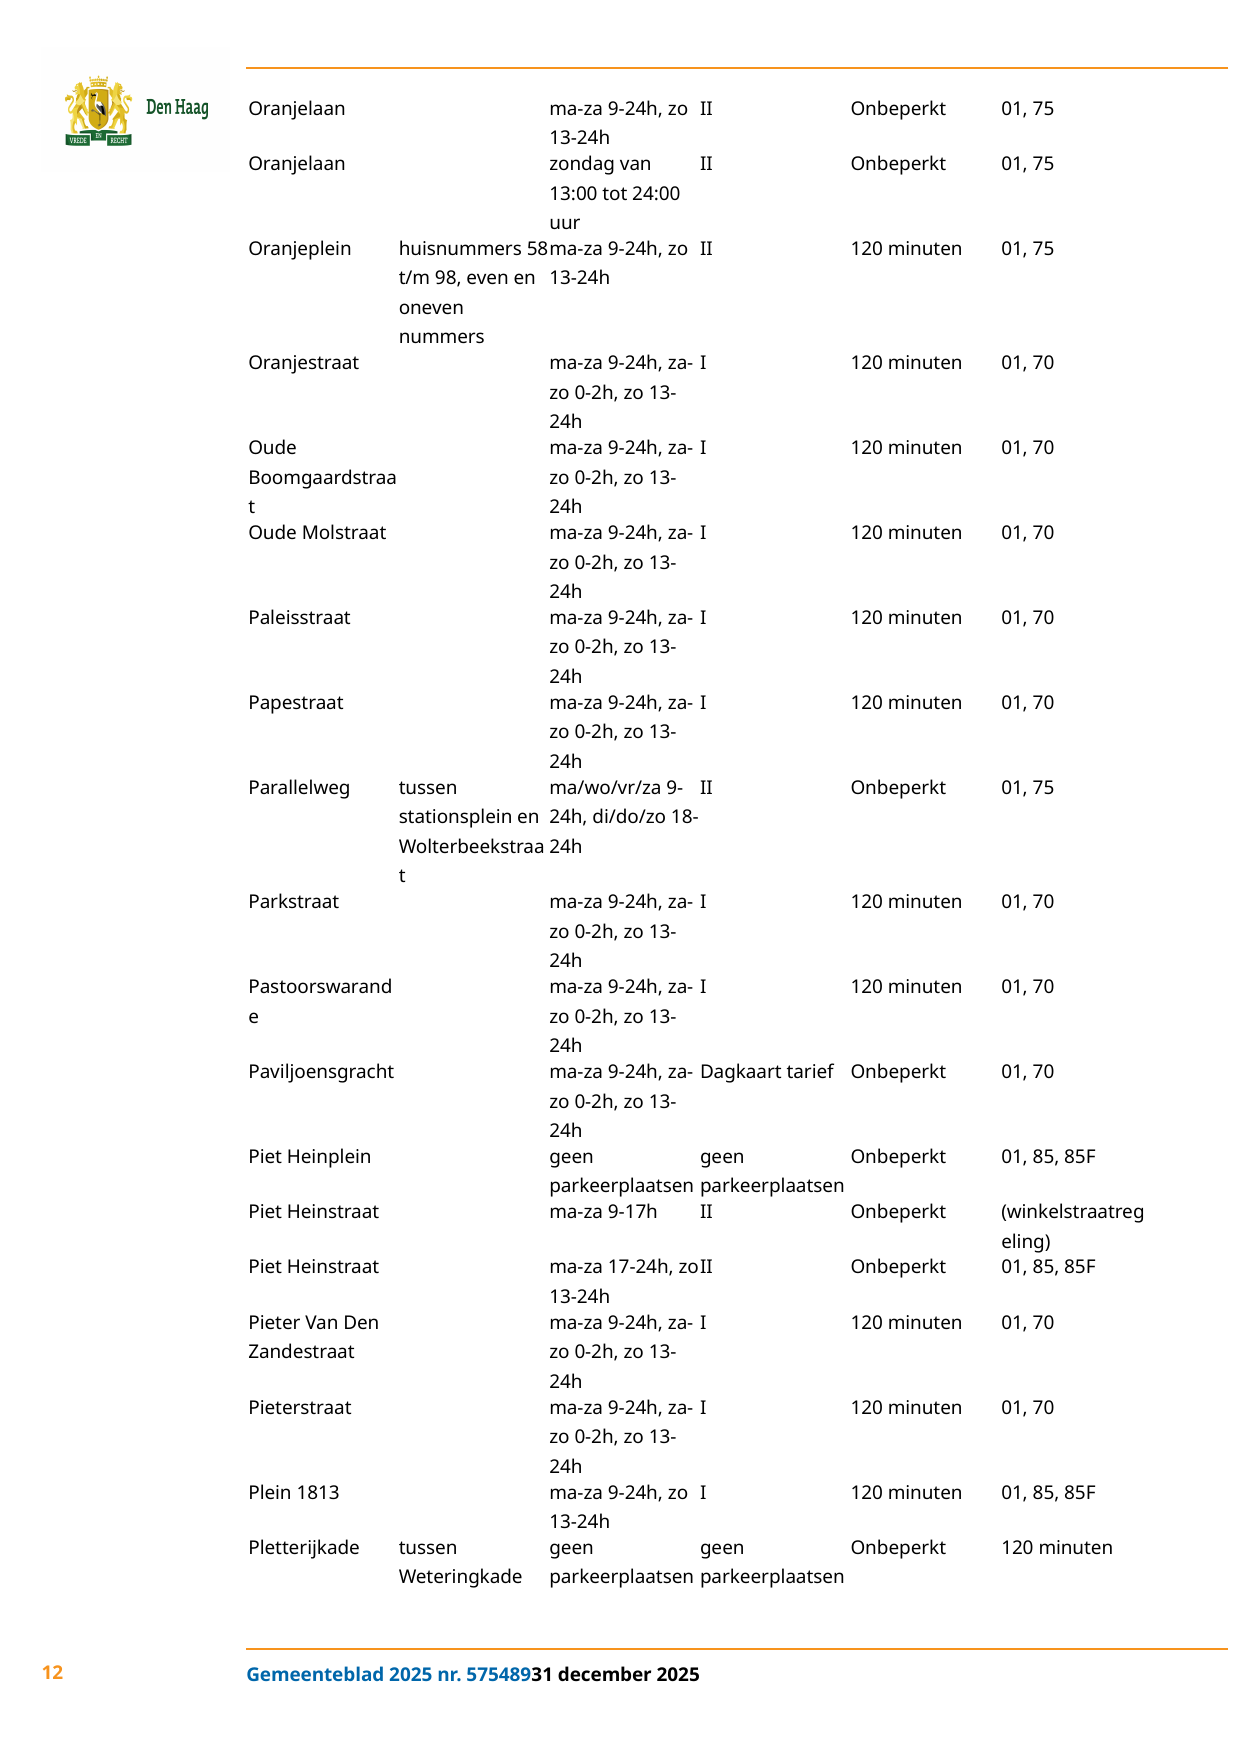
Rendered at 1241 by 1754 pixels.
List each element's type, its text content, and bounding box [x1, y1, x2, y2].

table_cell [399, 604, 549, 689]
table_cell 120 minuten [850, 1479, 1001, 1534]
table_cell I [700, 519, 850, 604]
table_cell [399, 1199, 549, 1254]
table_cell Onbeperkt [850, 1199, 1001, 1254]
table_cell Onbeperkt [850, 150, 1001, 235]
table_cell ma-za 9-24h, za-zo 0-2h, zo 13-24h [549, 1309, 700, 1394]
table_cell Oranjelaan [248, 150, 398, 235]
table_cell 120 minuten [1001, 1534, 1152, 1589]
table_cell I [700, 350, 850, 434]
table_cell [399, 519, 549, 604]
table_cell 120 minuten [850, 235, 1001, 349]
table_cell [399, 1143, 549, 1198]
table_cell II [700, 235, 850, 349]
table_cell 120 minuten [850, 1309, 1001, 1394]
table_cell I [700, 434, 850, 519]
table_cell [399, 434, 549, 519]
table_cell Onbeperkt [850, 774, 1001, 888]
table_cell 01, 70 [1001, 1309, 1152, 1394]
table_cell ma-za 9-24h, zo 13-24h [549, 95, 700, 150]
table_cell ma/wo/vr/za 9-24h, di/do/zo 18-24h [549, 774, 700, 888]
table_cell (winkelstraatregeling) [1001, 1199, 1152, 1254]
table_cell Paviljoensgracht [248, 1058, 398, 1143]
table_cell II [700, 1254, 850, 1309]
table_cell II [700, 774, 850, 888]
table_cell tussen stationsplein en Wolterbeekstraat [399, 774, 549, 888]
table_cell geen parkeerplaatsen [549, 1534, 700, 1589]
table_cell 120 minuten [850, 350, 1001, 434]
table_cell 01, 85, 85F [1001, 1254, 1152, 1309]
table_cell Pieter Van Den Zandestraat [248, 1309, 398, 1394]
table_cell [399, 1479, 549, 1534]
table_cell [399, 1058, 549, 1143]
table_cell [399, 973, 549, 1058]
table_cell 01, 75 [1001, 150, 1152, 235]
table_cell 01, 70 [1001, 1394, 1152, 1479]
table_cell 01, 70 [1001, 973, 1152, 1058]
table_cell Oranjelaan [248, 95, 398, 150]
table_cell I [700, 889, 850, 973]
table_cell [399, 350, 549, 434]
table_cell Oranjeplein [248, 235, 398, 349]
table_cell 01, 75 [1001, 235, 1152, 349]
table_cell 01, 70 [1001, 519, 1152, 604]
table_cell Pletterijkade [248, 1534, 398, 1589]
table_cell ma-za 9-24h, za-zo 0-2h, zo 13-24h [549, 1394, 700, 1479]
table_cell Oude Molstraat [248, 519, 398, 604]
table_cell ma-za 9-24h, za-zo 0-2h, zo 13-24h [549, 350, 700, 434]
table_cell ma-za 9-24h, zo 13-24h [549, 1479, 700, 1534]
table_cell geen parkeerplaatsen [700, 1534, 850, 1589]
table_cell I [700, 689, 850, 774]
table_cell ma-za 17-24h, zo 13-24h [549, 1254, 700, 1309]
table_cell Papestraat [248, 689, 398, 774]
table_cell Plein 1813 [248, 1479, 398, 1534]
table_cell [399, 1254, 549, 1309]
table_cell 01, 70 [1001, 889, 1152, 973]
table_cell [399, 689, 549, 774]
table_cell [399, 1309, 549, 1394]
table_cell II [700, 150, 850, 235]
table_cell 01, 75 [1001, 774, 1152, 888]
table_cell Onbeperkt [850, 95, 1001, 150]
table_cell 120 minuten [850, 434, 1001, 519]
table_cell Onbeperkt [850, 1058, 1001, 1143]
table_cell ma-za 9-24h, za-zo 0-2h, zo 13-24h [549, 973, 700, 1058]
table_cell [399, 150, 549, 235]
table_cell 120 minuten [850, 604, 1001, 689]
table_cell Parallelweg [248, 774, 398, 888]
table_cell Oude Boomgaardstraat [248, 434, 398, 519]
table_cell ma-za 9-24h, za-zo 0-2h, zo 13-24h [549, 519, 700, 604]
table_cell Piet Heinstraat [248, 1199, 398, 1254]
table_cell II [700, 95, 850, 150]
table_cell Onbeperkt [850, 1143, 1001, 1198]
table_cell geen parkeerplaatsen [700, 1143, 850, 1198]
table_cell ma-za 9-24h, za-zo 0-2h, zo 13-24h [549, 689, 700, 774]
table_cell Paleisstraat [248, 604, 398, 689]
table_cell [399, 1394, 549, 1479]
table_cell huisnummers 58 t/m 98, even en oneven nummers [399, 235, 549, 349]
table_cell 01, 70 [1001, 689, 1152, 774]
table_cell I [700, 1309, 850, 1394]
table_cell 120 minuten [850, 689, 1001, 774]
table_cell I [700, 973, 850, 1058]
table_cell II [700, 1199, 850, 1254]
table_cell 01, 70 [1001, 350, 1152, 434]
table_cell ma-za 9-24h, za-zo 0-2h, zo 13-24h [549, 1058, 700, 1143]
table_cell Piet Heinplein [248, 1143, 398, 1198]
table_cell Parkstraat [248, 889, 398, 973]
table_cell Piet Heinstraat [248, 1254, 398, 1309]
table_cell ma-za 9-24h, zo 13-24h [549, 235, 700, 349]
table_cell 120 minuten [850, 519, 1001, 604]
table_cell I [700, 1394, 850, 1479]
table_cell tussen Weteringkade [399, 1534, 549, 1589]
picture [41, 47, 231, 172]
table_cell Onbeperkt [850, 1534, 1001, 1589]
table_cell 120 minuten [850, 1394, 1001, 1479]
table_cell 01, 85, 85F [1001, 1143, 1152, 1198]
table_cell 01, 85, 85F [1001, 1479, 1152, 1534]
table_cell 01, 70 [1001, 1058, 1152, 1143]
table_cell geen parkeerplaatsen [549, 1143, 700, 1198]
table_cell Pieterstraat [248, 1394, 398, 1479]
table_cell Pastoorswarande [248, 973, 398, 1058]
table_cell Onbeperkt [850, 1254, 1001, 1309]
table_cell [399, 889, 549, 973]
table_cell Oranjestraat [248, 350, 398, 434]
table_cell ma-za 9-24h, za-zo 0-2h, zo 13-24h [549, 604, 700, 689]
table_cell Dagkaart tarief [700, 1058, 850, 1143]
table_cell 120 minuten [850, 973, 1001, 1058]
table_cell ma-za 9-24h, za-zo 0-2h, zo 13-24h [549, 434, 700, 519]
table_cell I [700, 604, 850, 689]
table_cell 01, 70 [1001, 434, 1152, 519]
table_cell 01, 75 [1001, 95, 1152, 150]
table_cell I [700, 1479, 850, 1534]
table_cell 120 minuten [850, 889, 1001, 973]
table_cell ma-za 9-17h [549, 1199, 700, 1254]
table_cell zondag van 13:00 tot 24:00 uur [549, 150, 700, 235]
table_cell 01, 70 [1001, 604, 1152, 689]
table_cell ma-za 9-24h, za-zo 0-2h, zo 13-24h [549, 889, 700, 973]
table_cell [399, 95, 549, 150]
